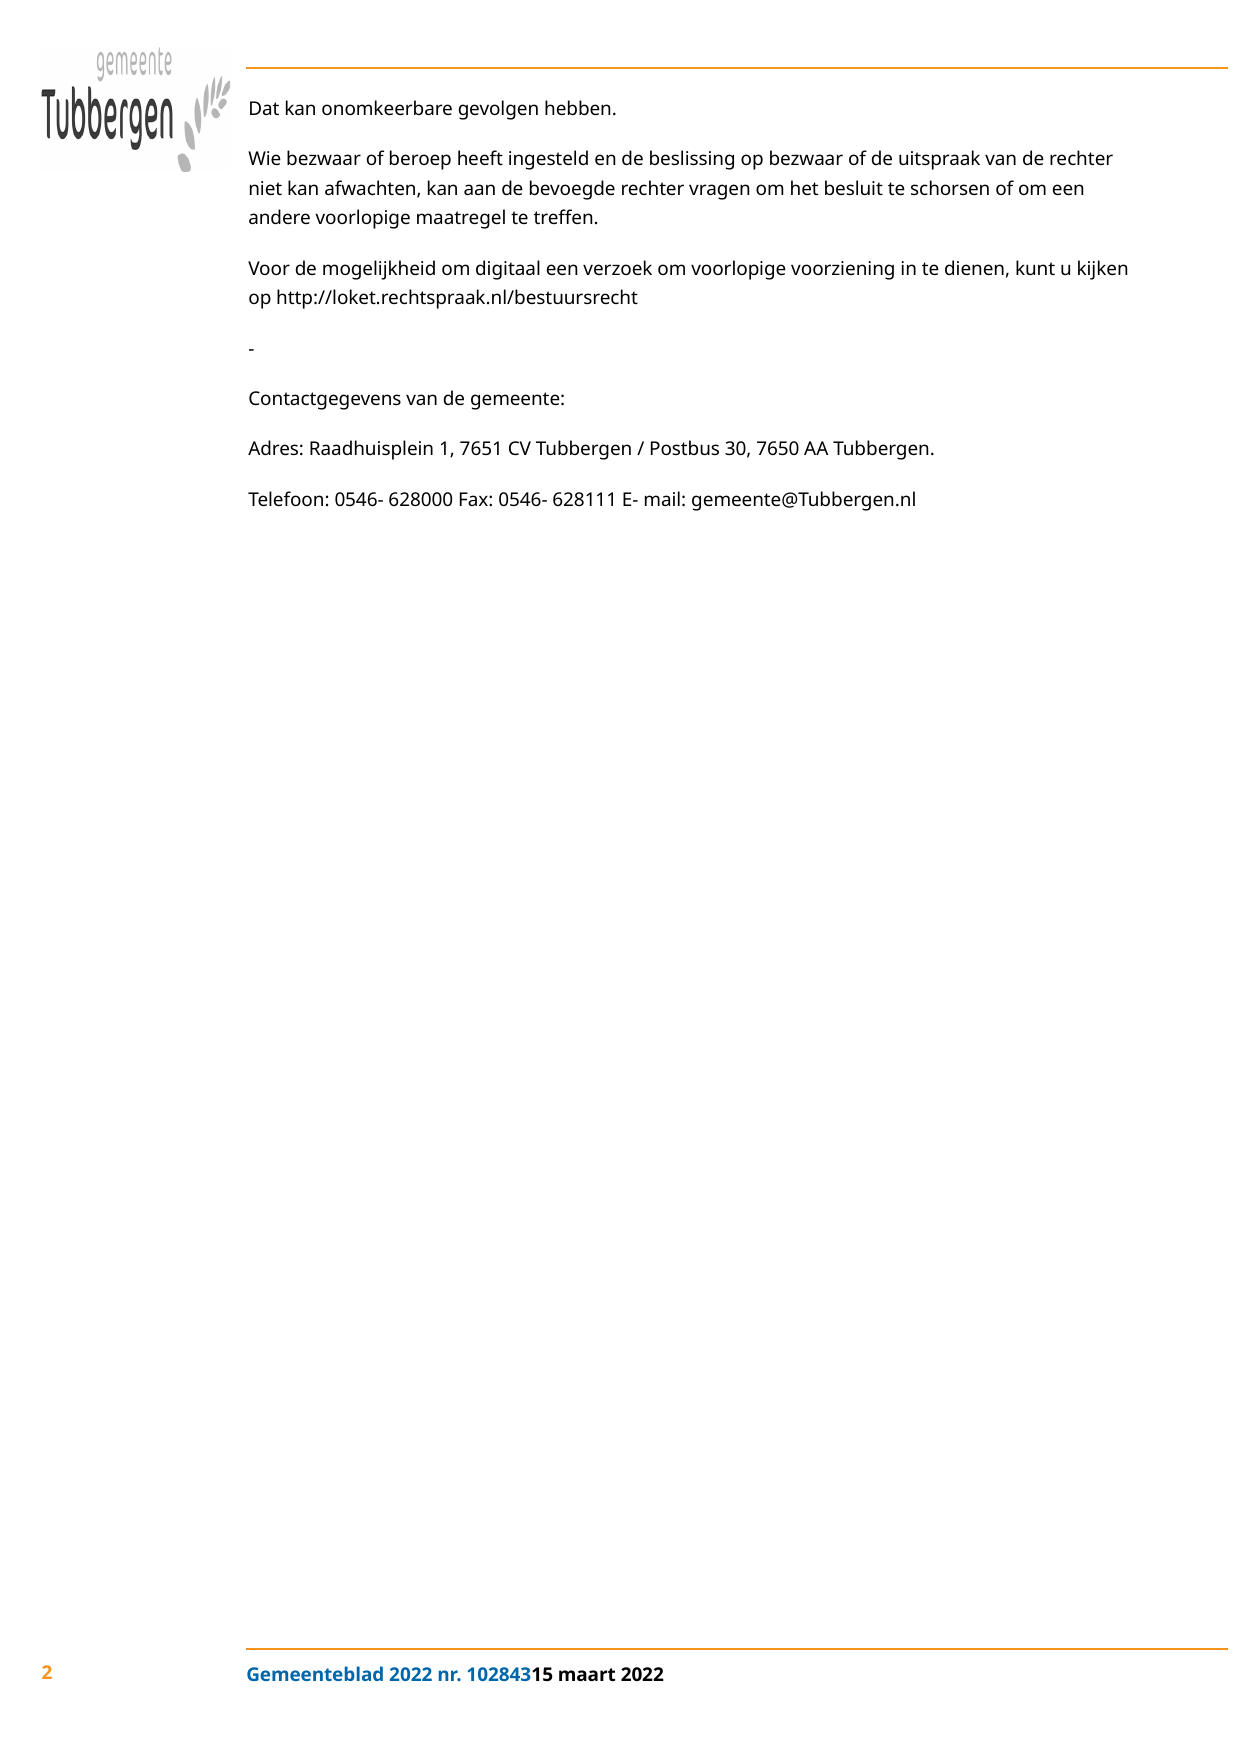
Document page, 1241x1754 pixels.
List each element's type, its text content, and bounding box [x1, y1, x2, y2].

text - [248, 335, 1152, 361]
text Dat kan onomkeerbare gevolgen hebben. [248, 95, 1152, 121]
text Voor de mogelijkheid om digitaal een verzoek om voorlopige voorziening in te dienen, kunt u kijken op http://loket.rechtspraak.nl/bestuursrecht [248, 255, 1152, 310]
text Adres: Raadhuisplein 1, 7651 CV Tubbergen / Postbus 30, 7650 AA Tubbergen. [248, 436, 1152, 461]
text Wie bezwaar of beroep heeft ingesteld en de beslissing op bezwaar of de uitspraak van de rechter niet kan afwachten, kan aan de bevoegde rechter vragen om het besluit te schorsen of om een andere voorlopige maatregel te treffen. [248, 145, 1152, 230]
picture [41, 47, 231, 172]
text Contactgegevens van de gemeente: [248, 385, 1152, 411]
text Telefoon: 0546- 628000 Fax: 0546- 628111 E- mail: gemeente@Tubbergen.nl [248, 486, 1152, 512]
